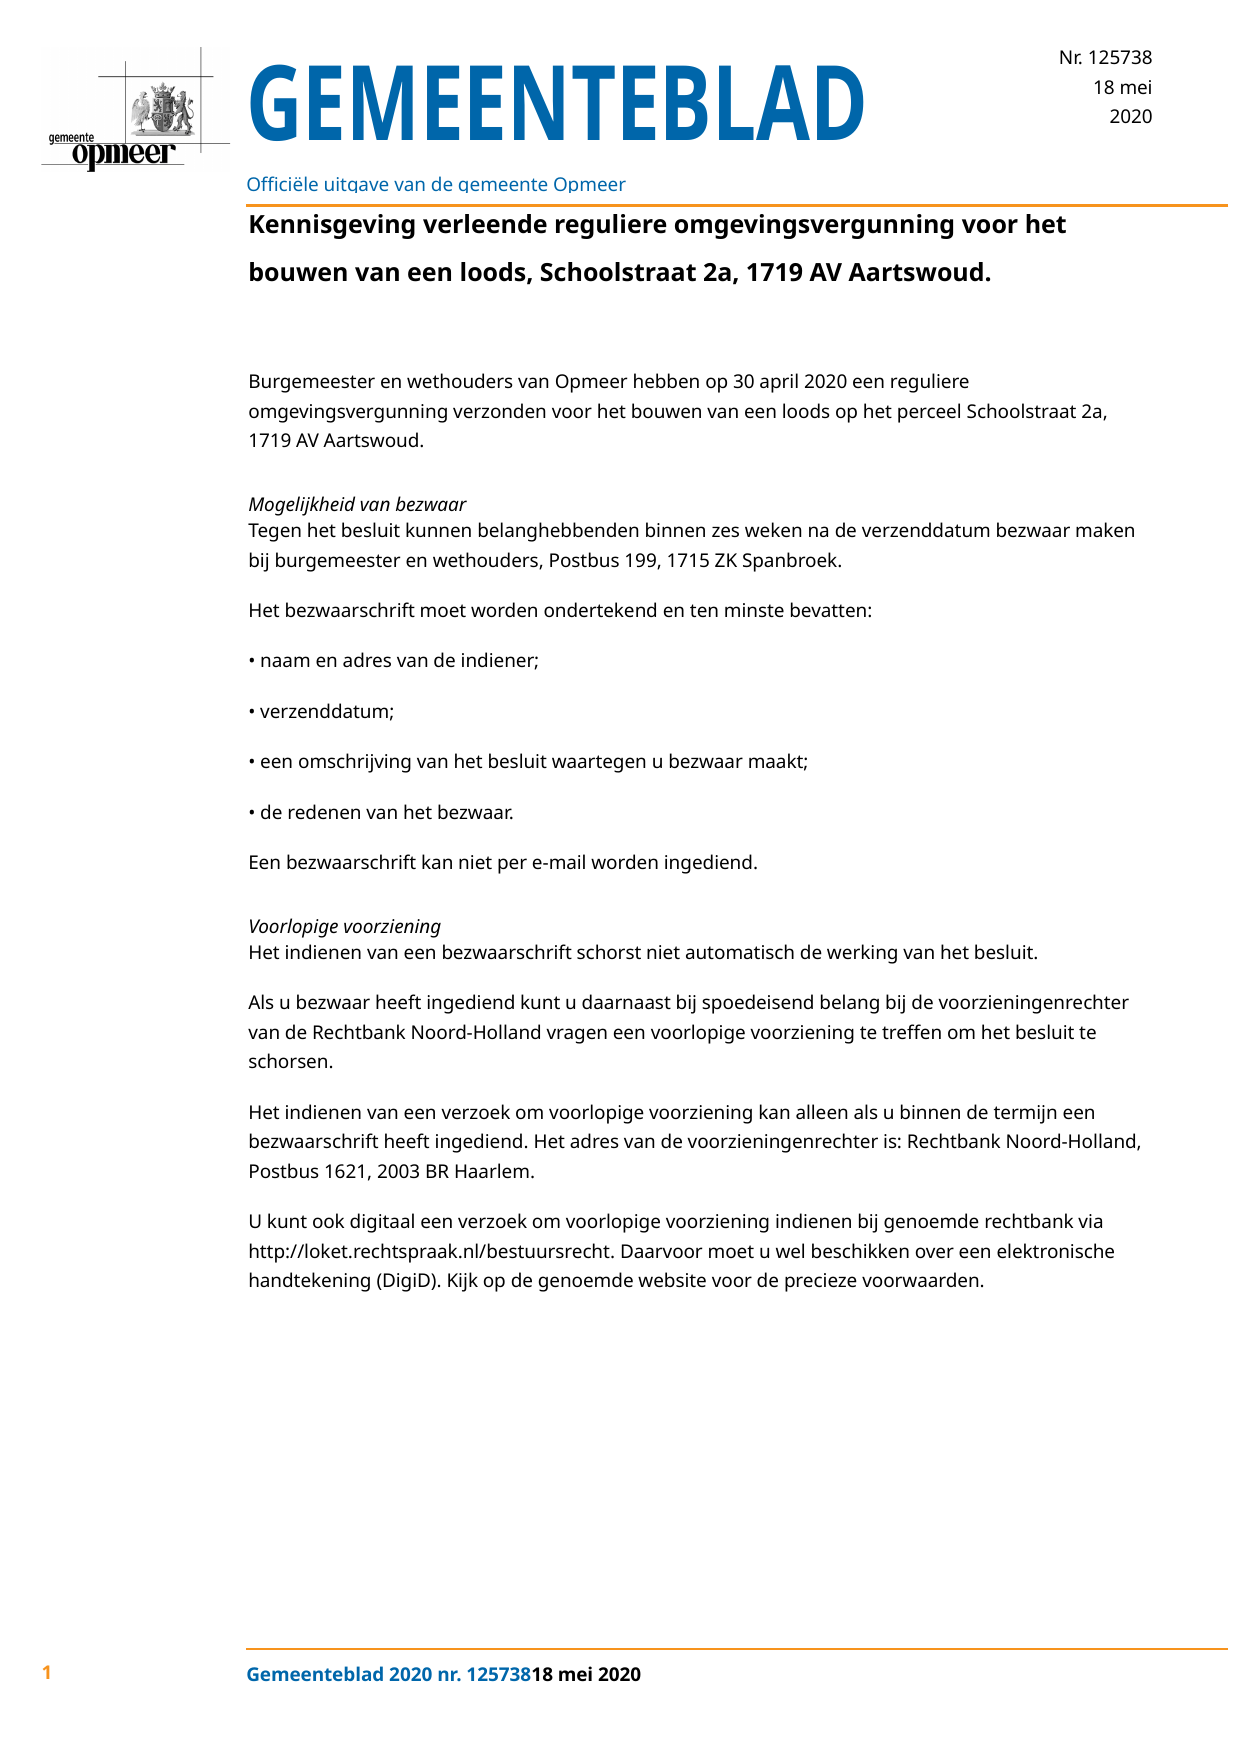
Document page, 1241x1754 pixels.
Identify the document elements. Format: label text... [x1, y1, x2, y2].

text • de redenen van het bezwaar. [248, 799, 1152, 824]
picture [41, 47, 231, 172]
text Voorlopige voorziening [248, 913, 1152, 939]
text • een omschrijving van het besluit waartegen u bezwaar maakt; [248, 748, 1152, 774]
text Mogelijkheid van bezwaar [248, 491, 1152, 517]
text U kunt ook digitaal een verzoek om voorlopige voorziening indienen bij genoemde rechtbank via http://loket.rechtspraak.nl/bestuursrecht. Daarvoor moet u wel beschikken over een elektronische handtekening (DigiD). Kijk op de genoemde website voor de precieze voorwaarden. [248, 1208, 1152, 1293]
text Burgemeester en wethouders van Opmeer hebben op 30 april 2020 een reguliere omgevingsvergunning verzonden voor het bouwen van een loods op het perceel Schoolstraat 2a, 1719 AV Aartswoud. [248, 368, 1152, 453]
text • verzenddatum; [248, 698, 1152, 724]
text Het indienen van een bezwaarschrift schorst niet automatisch de werking van het besluit. [248, 939, 1152, 965]
text Als u bezwaar heeft ingediend kunt u daarnaast bij spoedeisend belang bij de voorzieningenrechter van de Rechtbank Noord-Holland vragen een voorlopige voorziening te treffen om het besluit te schorsen. [248, 989, 1152, 1074]
text • naam en adres van de indiener; [248, 648, 1152, 673]
text Tegen het besluit kunnen belanghebbenden binnen zes weken na de verzenddatum bezwaar maken bij burgemeester en wethouders, Postbus 199, 1715 ZK Spanbroek. [248, 517, 1152, 572]
text Een bezwaarschrift kan niet per e-mail worden ingediend. [248, 849, 1152, 875]
text Kennisgeving verleende reguliere omgevingsvergunning voor het bouwen van een loods, Schoolstraat 2a, 1719 AV Aartswoud. [248, 207, 1152, 288]
text Het bezwaarschrift moet worden ondertekend en ten minste bevatten: [248, 597, 1152, 623]
text Het indienen van een verzoek om voorlopige voorziening kan alleen als u binnen de termijn een bezwaarschrift heeft ingediend. Het adres van de voorzieningenrechter is: Rechtbank Noord-Holland, Postbus 1621, 2003 BR Haarlem. [248, 1099, 1152, 1184]
